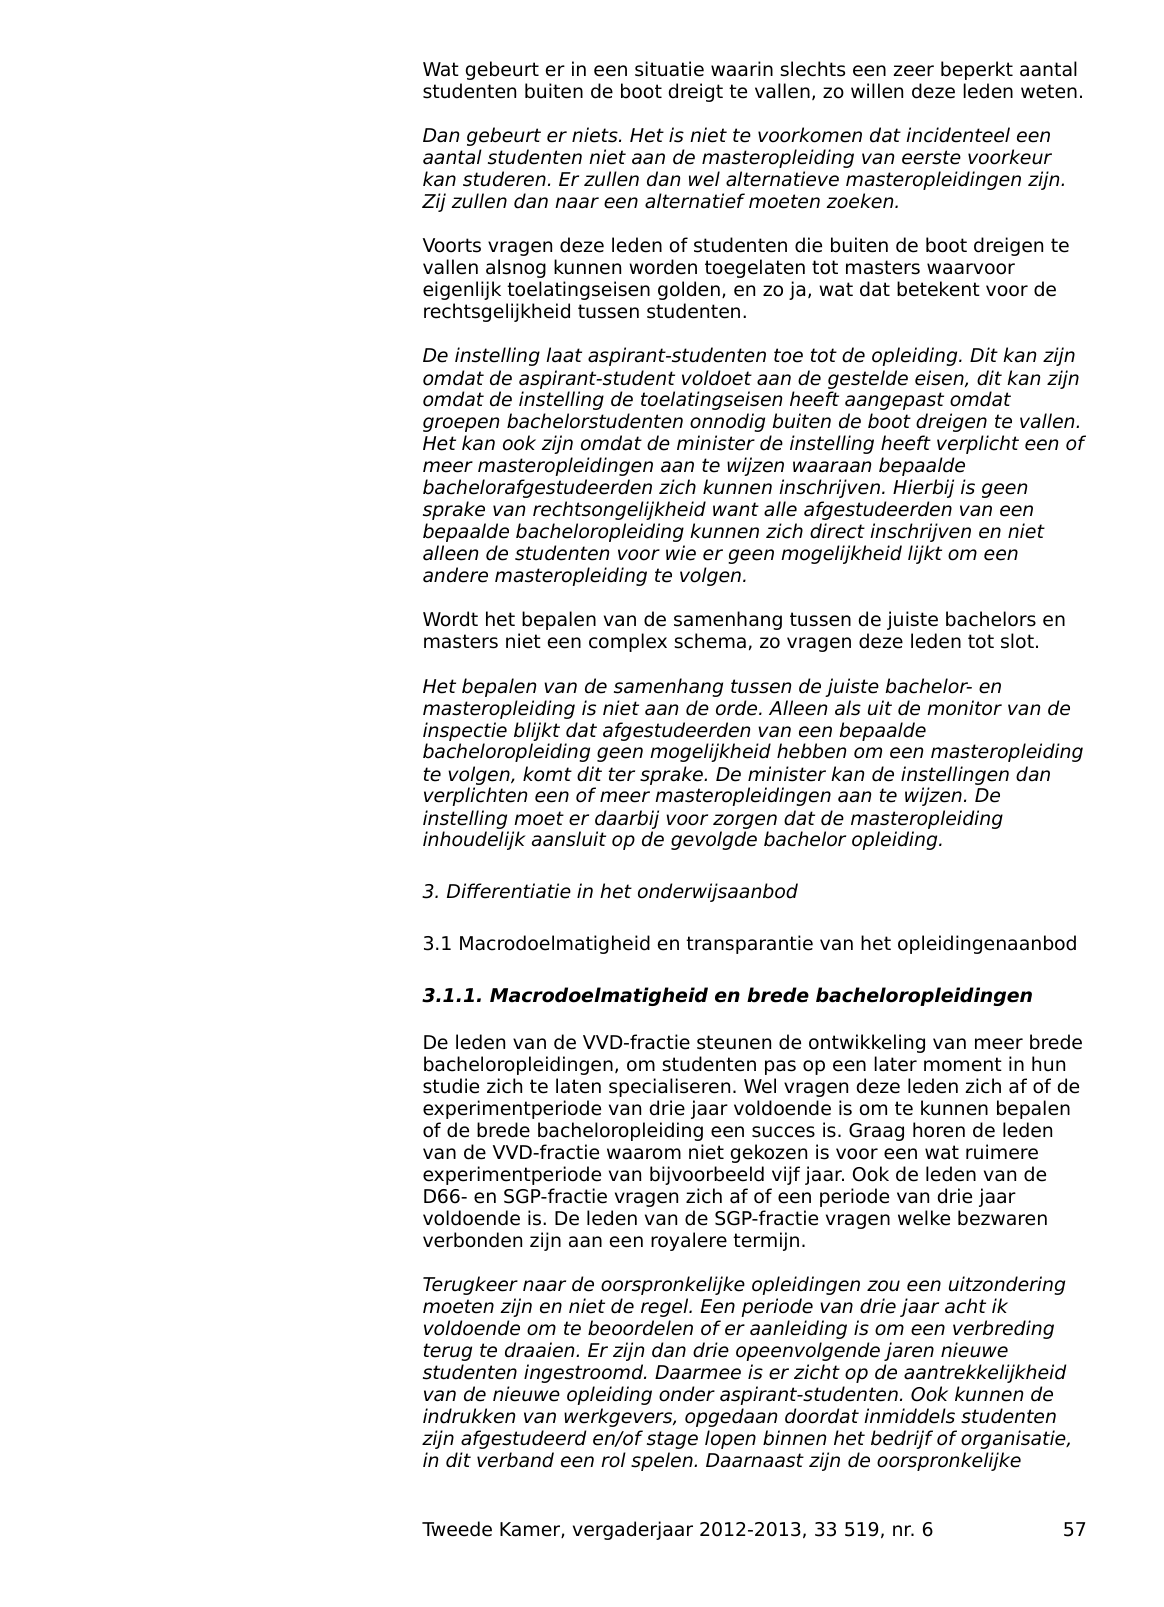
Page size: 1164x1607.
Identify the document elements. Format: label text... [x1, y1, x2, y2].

text Wordt het bepalen van de samenhang tussen de juiste bachelors en masters niet een complex schema, zo vragen deze leden tot slot. [422, 609, 1087, 653]
text De leden van de VVD-fractie steunen de ontwikkeling van meer brede bacheloropleidingen, om studenten pas op een later moment in hun studie zich te laten specialiseren. Wel vragen deze leden zich af of de experimentperiode van drie jaar voldoende is om te kunnen bepalen of de brede bacheloropleiding een succes is. Graag horen de leden van de VVD-fractie waarom niet gekozen is voor een wat ruimere experimentperiode van bijvoorbeeld vijf jaar. Ook de leden van de D66- en SGP-fractie vragen zich af of een periode van drie jaar voldoende is. De leden van de SGP-fractie vragen welke bezwaren verbonden zijn aan een royalere termijn. [422, 1032, 1087, 1252]
subtitle 3. Differentiatie in het onderwijsaanbod [422, 881, 1087, 903]
subtitle 3.1 Macrodoelmatigheid en transparantie van het opleidingenaanbod [422, 933, 1087, 955]
text Het bepalen van de samenhang tussen de juiste bachelor- en masteropleiding is niet aan de orde. Alleen als uit de monitor van de inspectie blijkt dat afgestudeerden van een bepaalde bacheloropleiding geen mogelijkheid hebben om een masteropleiding te volgen, komt dit ter sprake. De minister kan de instellingen dan verplichten een of meer masteropleidingen aan te wijzen. De instelling moet er daarbij voor zorgen dat de masteropleiding inhoudelijk aansluit op de gevolgde bachelor opleiding. [422, 676, 1087, 851]
text De instelling laat aspirant-studenten toe tot de opleiding. Dit kan zijn omdat de aspirant-student voldoet aan de gestelde eisen, dit kan zijn omdat de instelling de toelatingseisen heeft aangepast omdat groepen bachelorstudenten onnodig buiten de boot dreigen te vallen. Het kan ook zijn omdat de minister de instelling heeft verplicht een of meer masteropleidingen aan te wijzen waaraan bepaalde bachelorafgestudeerden zich kunnen inschrijven. Hierbij is geen sprake van rechtsongelijkheid want alle afgestudeerden van een bepaalde bacheloropleiding kunnen zich direct inschrijven en niet alleen de studenten voor wie er geen mogelijkheid lijkt om een andere masteropleiding te volgen. [422, 345, 1087, 587]
text Terugkeer naar de oorspronkelijke opleidingen zou een uitzondering moeten zijn en niet de regel. Een periode van drie jaar acht ik voldoende om te beoordelen of er aanleiding is om een verbreding terug te draaien. Er zijn dan drie opeenvolgende jaren nieuwe studenten ingestroomd. Daarmee is er zicht op de aantrekkelijkheid van de nieuwe opleiding onder aspirant-studenten. Ook kunnen de indrukken van werkgevers, opgedaan doordat inmiddels studenten zijn afgestudeerd en/of stage lopen binnen het bedrijf of organisatie, in dit verband een rol spelen. Daarnaast zijn de oorspronkelijke [422, 1274, 1087, 1472]
subtitle 3.1.1. Macrodoelmatigheid en brede bacheloropleidingen [422, 985, 1087, 1007]
text Voorts vragen deze leden of studenten die buiten de boot dreigen te vallen alsnog kunnen worden toegelaten tot masters waarvoor eigenlijk toelatingseisen golden, en zo ja, wat dat betekent voor de rechtsgelijkheid tussen studenten. [422, 235, 1087, 323]
text Wat gebeurt er in een situatie waarin slechts een zeer beperkt aantal studenten buiten de boot dreigt te vallen, zo willen deze leden weten. [422, 59, 1087, 103]
text Dan gebeurt er niets. Het is niet te voorkomen dat incidenteel een aantal studenten niet aan de masteropleiding van eerste voorkeur kan studeren. Er zullen dan wel alternatieve masteropleidingen zijn. Zij zullen dan naar een alternatief moeten zoeken. [422, 125, 1087, 213]
